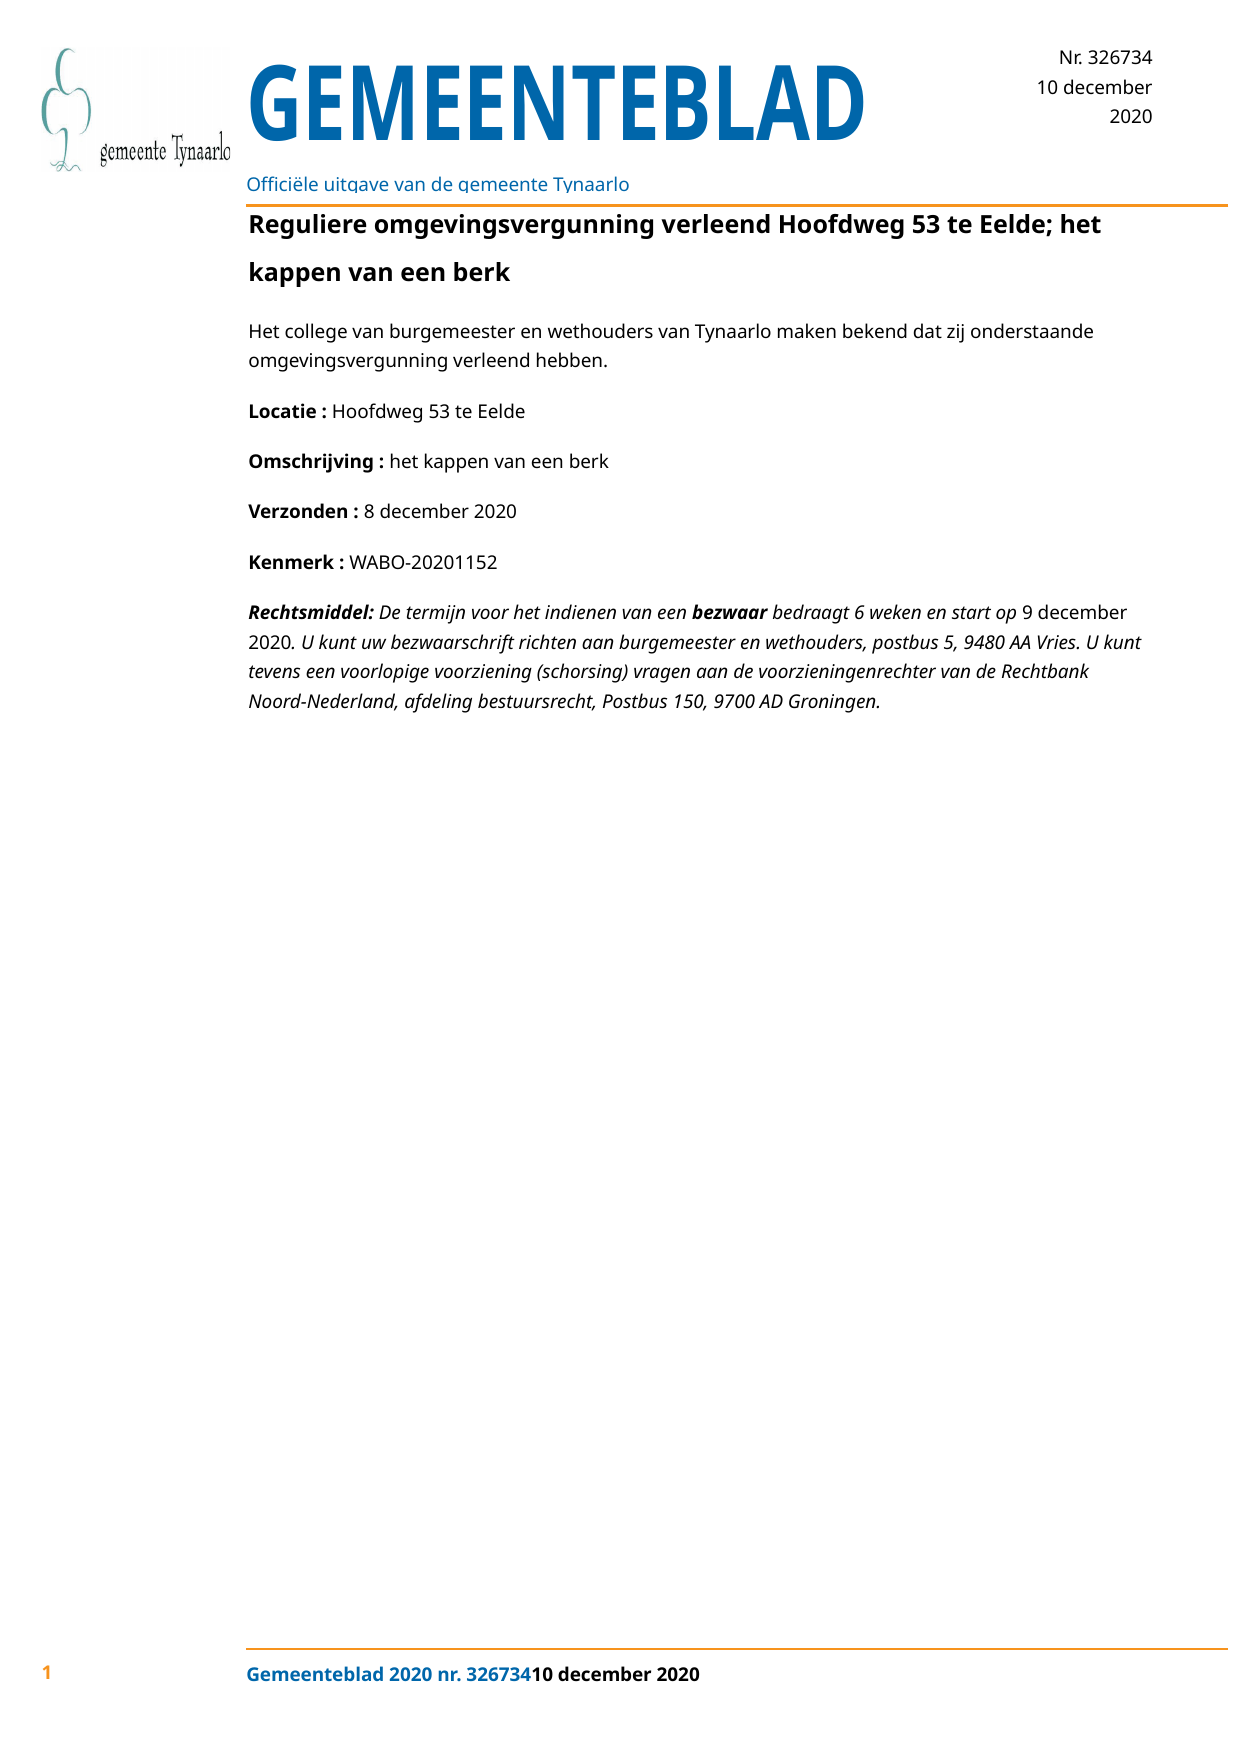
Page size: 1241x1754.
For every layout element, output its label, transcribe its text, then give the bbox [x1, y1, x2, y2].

text Locatie : Hoofdweg 53 te Eelde [248, 398, 1152, 424]
text Kenmerk : WABO-20201152 [248, 549, 1152, 575]
text Omschrijving : het kappen van een berk [248, 448, 1152, 474]
text Reguliere omgevingsvergunning verleend Hoofdweg 53 te Eelde; het kappen van een berk [248, 207, 1152, 288]
picture [41, 47, 231, 172]
text Het college van burgemeester en wethouders van Tynaarlo maken bekend dat zij onderstaande omgevingsvergunning verleend hebben. [248, 318, 1152, 373]
text Rechtsmiddel: De termijn voor het indienen van een bezwaar bedraagt 6 weken en start op 9 december 2020. U kunt uw bezwaarschrift richten aan burgemeester en wethouders, postbus 5, 9480 AA Vries. U kunt tevens een voorlopige voorziening (schorsing) vragen aan de voorzieningenrechter van de Rechtbank Noord-Nederland, afdeling bestuursrecht, Postbus 150, 9700 AD Groningen. [248, 599, 1152, 714]
text Verzonden : 8 december 2020 [248, 499, 1152, 524]
